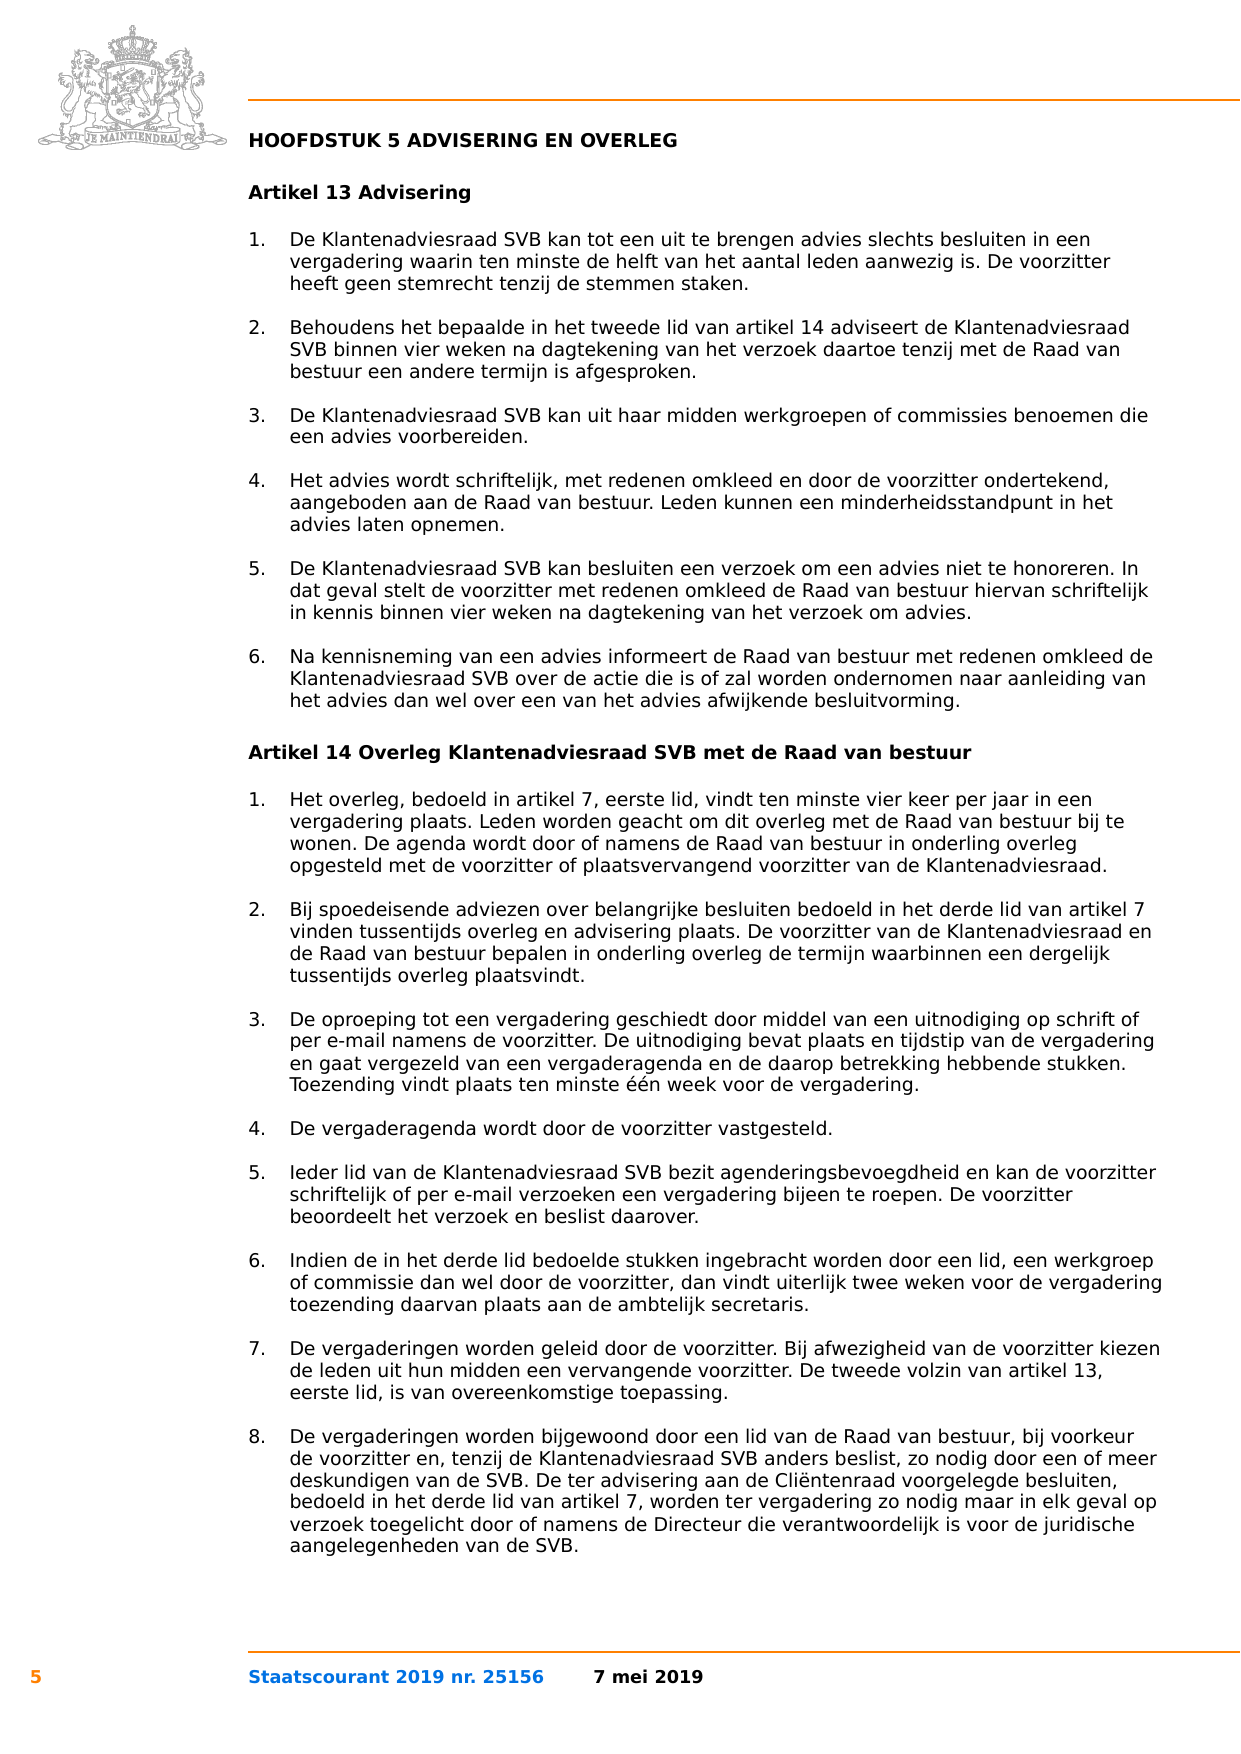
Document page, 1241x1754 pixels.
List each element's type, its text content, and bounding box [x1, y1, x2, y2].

subtitle HOOFDSTUK 5 ADVISERING EN OVERLEG [248, 130, 1163, 152]
subtitle Artikel 14 Overleg Klantenadviesraad SVB met de Raad van bestuur [248, 742, 1163, 764]
text 1. De Klantenadviesraad SVB kan tot een uit te brengen advies slechts besluiten in een vergadering waarin ten minste de helft van het aantal leden aanwezig is. De voorzitter heeft geen stemrecht tenzij de stemmen staken. [248, 229, 1163, 295]
text 2. Bij spoedeisende adviezen over belangrijke besluiten bedoeld in het derde lid van artikel 7 vinden tussentijds overleg en advisering plaats. De voorzitter van de Klantenadviesraad en de Raad van bestuur bepalen in onderling overleg de termijn waarbinnen een dergelijk tussentijds overleg plaatsvindt. [248, 899, 1163, 987]
text 1. Het overleg, bedoeld in artikel 7, eerste lid, vindt ten minste vier keer per jaar in een vergadering plaats. Leden worden geacht om dit overleg met de Raad van bestuur bij te wonen. De agenda wordt door of namens de Raad van bestuur in onderling overleg opgesteld met de voorzitter of plaatsvervangend voorzitter van de Klantenadviesraad. [248, 789, 1163, 877]
subtitle Artikel 13 Advisering [248, 182, 1163, 204]
text 2. Behoudens het bepaalde in het tweede lid van artikel 14 adviseert de Klantenadviesraad SVB binnen vier weken na dagtekening van het verzoek daartoe tenzij met de Raad van bestuur een andere termijn is afgesproken. [248, 317, 1163, 383]
text 3. De Klantenadviesraad SVB kan uit haar midden werkgroepen of commissies benoemen die een advies voorbereiden. [248, 404, 1163, 448]
picture [38, 25, 227, 150]
text 4. Het advies wordt schriftelijk, met redenen omkleed en door de voorzitter ondertekend, aangeboden aan de Raad van bestuur. Leden kunnen een minderheidsstandpunt in het advies laten opnemen. [248, 470, 1163, 536]
text 6. Indien de in het derde lid bedoelde stukken ingebracht worden door een lid, een werkgroep of commissie dan wel door de voorzitter, dan vindt uiterlijk twee weken voor de vergadering toezending daarvan plaats aan de ambtelijk secretaris. [248, 1250, 1163, 1316]
text 5. De Klantenadviesraad SVB kan besluiten een verzoek om een advies niet te honoreren. In dat geval stelt de voorzitter met redenen omkleed de Raad van bestuur hiervan schriftelijk in kennis binnen vier weken na dagtekening van het verzoek om advies. [248, 558, 1163, 624]
text 4. De vergaderagenda wordt door de voorzitter vastgesteld. [248, 1118, 1163, 1140]
text 3. De oproeping tot een vergadering geschiedt door middel van een uitnodiging op schrift of per e-mail namens de voorzitter. De uitnodiging bevat plaats en tijdstip van de vergadering en gaat vergezeld van een vergaderagenda en de daarop betrekking hebbende stukken. Toezending vindt plaats ten minste één week voor de vergadering. [248, 1008, 1163, 1096]
text 7. De vergaderingen worden geleid door de voorzitter. Bij afwezigheid van de voorzitter kiezen de leden uit hun midden een vervangende voorzitter. De tweede volzin van artikel 13, eerste lid, is van overeenkomstige toepassing. [248, 1338, 1163, 1404]
text 6. Na kennisneming van een advies informeert de Raad van bestuur met redenen omkleed de Klantenadviesraad SVB over de actie die is of zal worden ondernomen naar aanleiding van het advies dan wel over een van het advies afwijkende besluitvorming. [248, 646, 1163, 712]
text 8. De vergaderingen worden bijgewoond door een lid van de Raad van bestuur, bij voorkeur de voorzitter en, tenzij de Klantenadviesraad SVB anders beslist, zo nodig door een of meer deskundigen van de SVB. De ter advisering aan de Cliëntenraad voorgelegde besluiten, bedoeld in het derde lid van artikel 7, worden ter vergadering zo nodig maar in elk geval op verzoek toegelicht door of namens de Directeur die verantwoordelijk is voor de juridische aangelegenheden van de SVB. [248, 1426, 1163, 1557]
text 5. Ieder lid van de Klantenadviesraad SVB bezit agenderingsbevoegdheid en kan de voorzitter schriftelijk of per e-mail verzoeken een vergadering bijeen te roepen. De voorzitter beoordeelt het verzoek en beslist daarover. [248, 1162, 1163, 1228]
